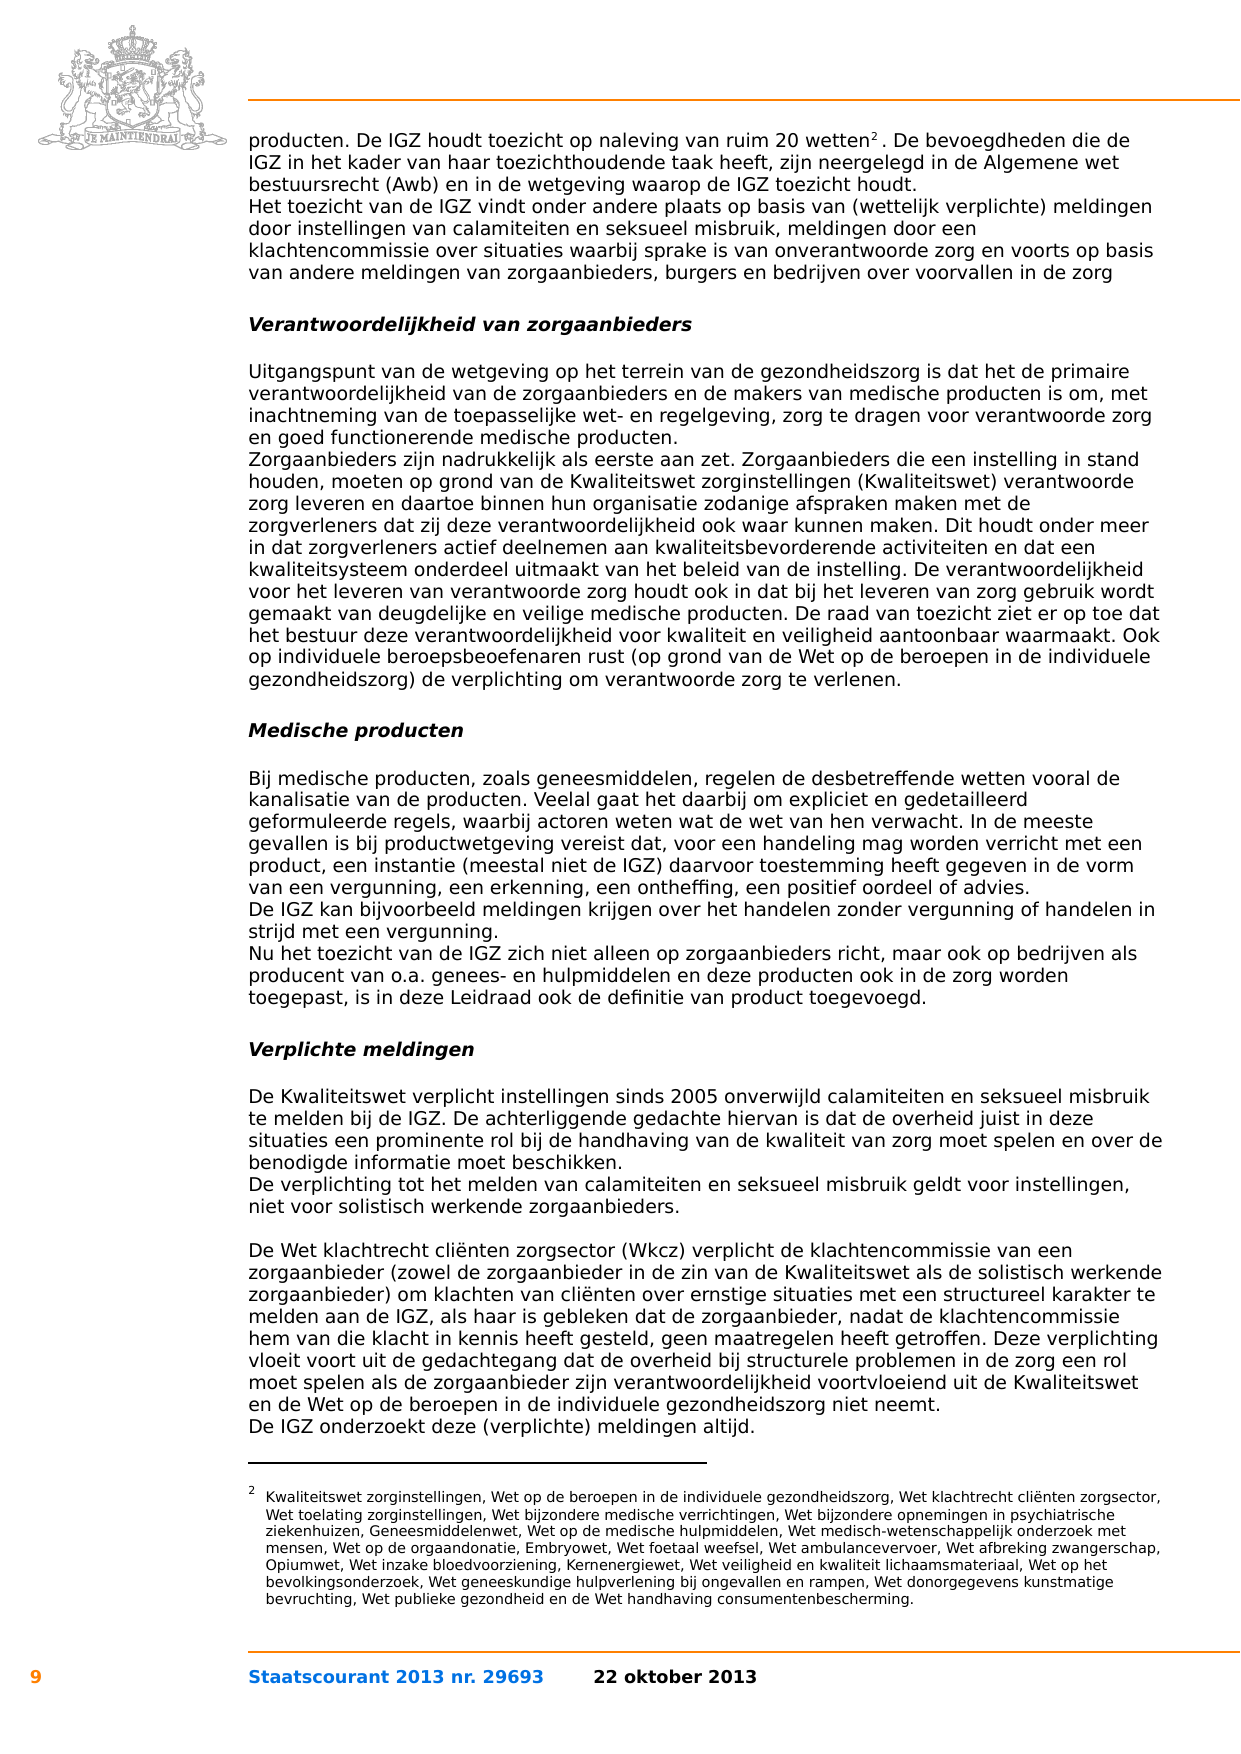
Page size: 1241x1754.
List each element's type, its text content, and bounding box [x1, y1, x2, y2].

text Het toezicht van de IGZ vindt onder andere plaats op basis van (wettelijk verplichte) meldingen door instellingen van calamiteiten en seksueel misbruik, meldingen door een klachtencommissie over situaties waarbij sprake is van onverantwoorde zorg en voorts op basis van andere meldingen van zorgaanbieders, burgers en bedrijven over voorvallen in de zorg [248, 196, 1163, 284]
text Bij medische producten, zoals geneesmiddelen, regelen de desbetreffende wetten vooral de kanalisatie van de producten. Veelal gaat het daarbij om expliciet en gedetailleerd geformuleerde regels, waarbij actoren weten wat de wet van hen verwacht. In de meeste gevallen is bij productwetgeving vereist dat, voor een handeling mag worden verricht met een product, een instantie (meestal niet de IGZ) daarvoor toestemming heeft gegeven in de vorm van een vergunning, een erkenning, een ontheffing, een positief oordeel of advies. [248, 767, 1163, 899]
text De verplichting tot het melden van calamiteiten en seksueel misbruik geldt voor instellingen, niet voor solistisch werkende zorgaanbieders. [248, 1174, 1163, 1218]
picture [38, 25, 227, 150]
text producten. De IGZ houdt toezicht op naleving van ruim 20 wetten. De bevoegdheden die de IGZ in het kader van haar toezichthoudende taak heeft, zijn neergelegd in de Algemene wet bestuursrecht (Awb) en in de wetgeving waarop de IGZ toezicht houdt. [248, 130, 1163, 196]
text Zorgaanbieders zijn nadrukkelijk als eerste aan zet. Zorgaanbieders die een instelling in stand houden, moeten op grond van de Kwaliteitswet zorginstellingen (Kwaliteitswet) verantwoorde zorg leveren en daartoe binnen hun organisatie zodanige afspraken maken met de zorgverleners dat zij deze verantwoordelijkheid ook waar kunnen maken. Dit houdt onder meer in dat zorgverleners actief deelnemen aan kwaliteitsbevorderende activiteiten en dat een kwaliteitsysteem onderdeel uitmaakt van het beleid van de instelling. De verantwoordelijkheid voor het leveren van verantwoorde zorg houdt ook in dat bij het leveren van zorg gebruik wordt gemaakt van deugdelijke en veilige medische producten. De raad van toezicht ziet er op toe dat het bestuur deze verantwoordelijkheid voor kwaliteit en veiligheid aantoonbaar waarmaakt. Ook op individuele beroepsbeoefenaren rust (op grond van de Wet op de beroepen in de individuele gezondheidszorg) de verplichting om verantwoorde zorg te verlenen. [248, 449, 1163, 690]
text Uitgangspunt van de wetgeving op het terrein van de gezondheidszorg is dat het de primaire verantwoordelijkheid van de zorgaanbieders en de makers van medische producten is om, met inachtneming van de toepasselijke wet- en regelgeving, zorg te dragen voor verantwoorde zorg en goed functionerende medische producten. [248, 361, 1163, 449]
text Kwaliteitswet zorginstellingen, Wet op de beroepen in de individuele gezondheidszorg, Wet klachtrecht cliënten zorgsector, Wet toelating zorginstellingen, Wet bijzondere medische verrichtingen, Wet bijzondere opnemingen in psychiatrische ziekenhuizen, Geneesmiddelenwet, Wet op de medische hulpmiddelen, Wet medisch-wetenschappelijk onderzoek met mensen, Wet op de orgaandonatie, Embryowet, Wet foetaal weefsel, Wet ambulancevervoer, Wet afbreking zwangerschap, Opiumwet, Wet inzake bloedvoorziening, Kernenergiewet, Wet veiligheid en kwaliteit lichaamsmateriaal, Wet op het bevolkingsonderzoek, Wet geneeskundige hulpverlening bij ongevallen en rampen, Wet donorgegevens kunstmatige bevruchting, Wet publieke gezondheid en de Wet handhaving consumentenbescherming. [248, 1484, 1163, 1608]
text De IGZ kan bijvoorbeeld meldingen krijgen over het handelen zonder vergunning of handelen in strijd met een vergunning. [248, 899, 1163, 943]
text Nu het toezicht van de IGZ zich niet alleen op zorgaanbieders richt, maar ook op bedrijven als producent van o.a. genees- en hulpmiddelen en deze producten ook in de zorg worden toegepast, is in deze Leidraad ook de definitie van product toegevoegd. [248, 943, 1163, 1009]
subtitle Verplichte meldingen [248, 1039, 1163, 1061]
subtitle Medische producten [248, 720, 1163, 742]
text De Wet klachtrecht cliënten zorgsector (Wkcz) verplicht de klachtencommissie van een zorgaanbieder (zowel de zorgaanbieder in de zin van de Kwaliteitswet als de solistisch werkende zorgaanbieder) om klachten van cliënten over ernstige situaties met een structureel karakter te melden aan de IGZ, als haar is gebleken dat de zorgaanbieder, nadat de klachtencommissie hem van die klacht in kennis heeft gesteld, geen maatregelen heeft getroffen. Deze verplichting vloeit voort uit de gedachtegang dat de overheid bij structurele problemen in de zorg een rol moet spelen als de zorgaanbieder zijn verantwoordelijkheid voortvloeiend uit de Kwaliteitswet en de Wet op de beroepen in de individuele gezondheidszorg niet neemt. [248, 1240, 1163, 1416]
text De Kwaliteitswet verplicht instellingen sinds 2005 onverwijld calamiteiten en seksueel misbruik te melden bij de IGZ. De achterliggende gedachte hiervan is dat de overheid juist in deze situaties een prominente rol bij de handhaving van de kwaliteit van zorg moet spelen en over de benodigde informatie moet beschikken. [248, 1086, 1163, 1174]
text De IGZ onderzoekt deze (verplichte) meldingen altijd. [248, 1416, 1163, 1438]
subtitle Verantwoordelijkheid van zorgaanbieders [248, 314, 1163, 336]
